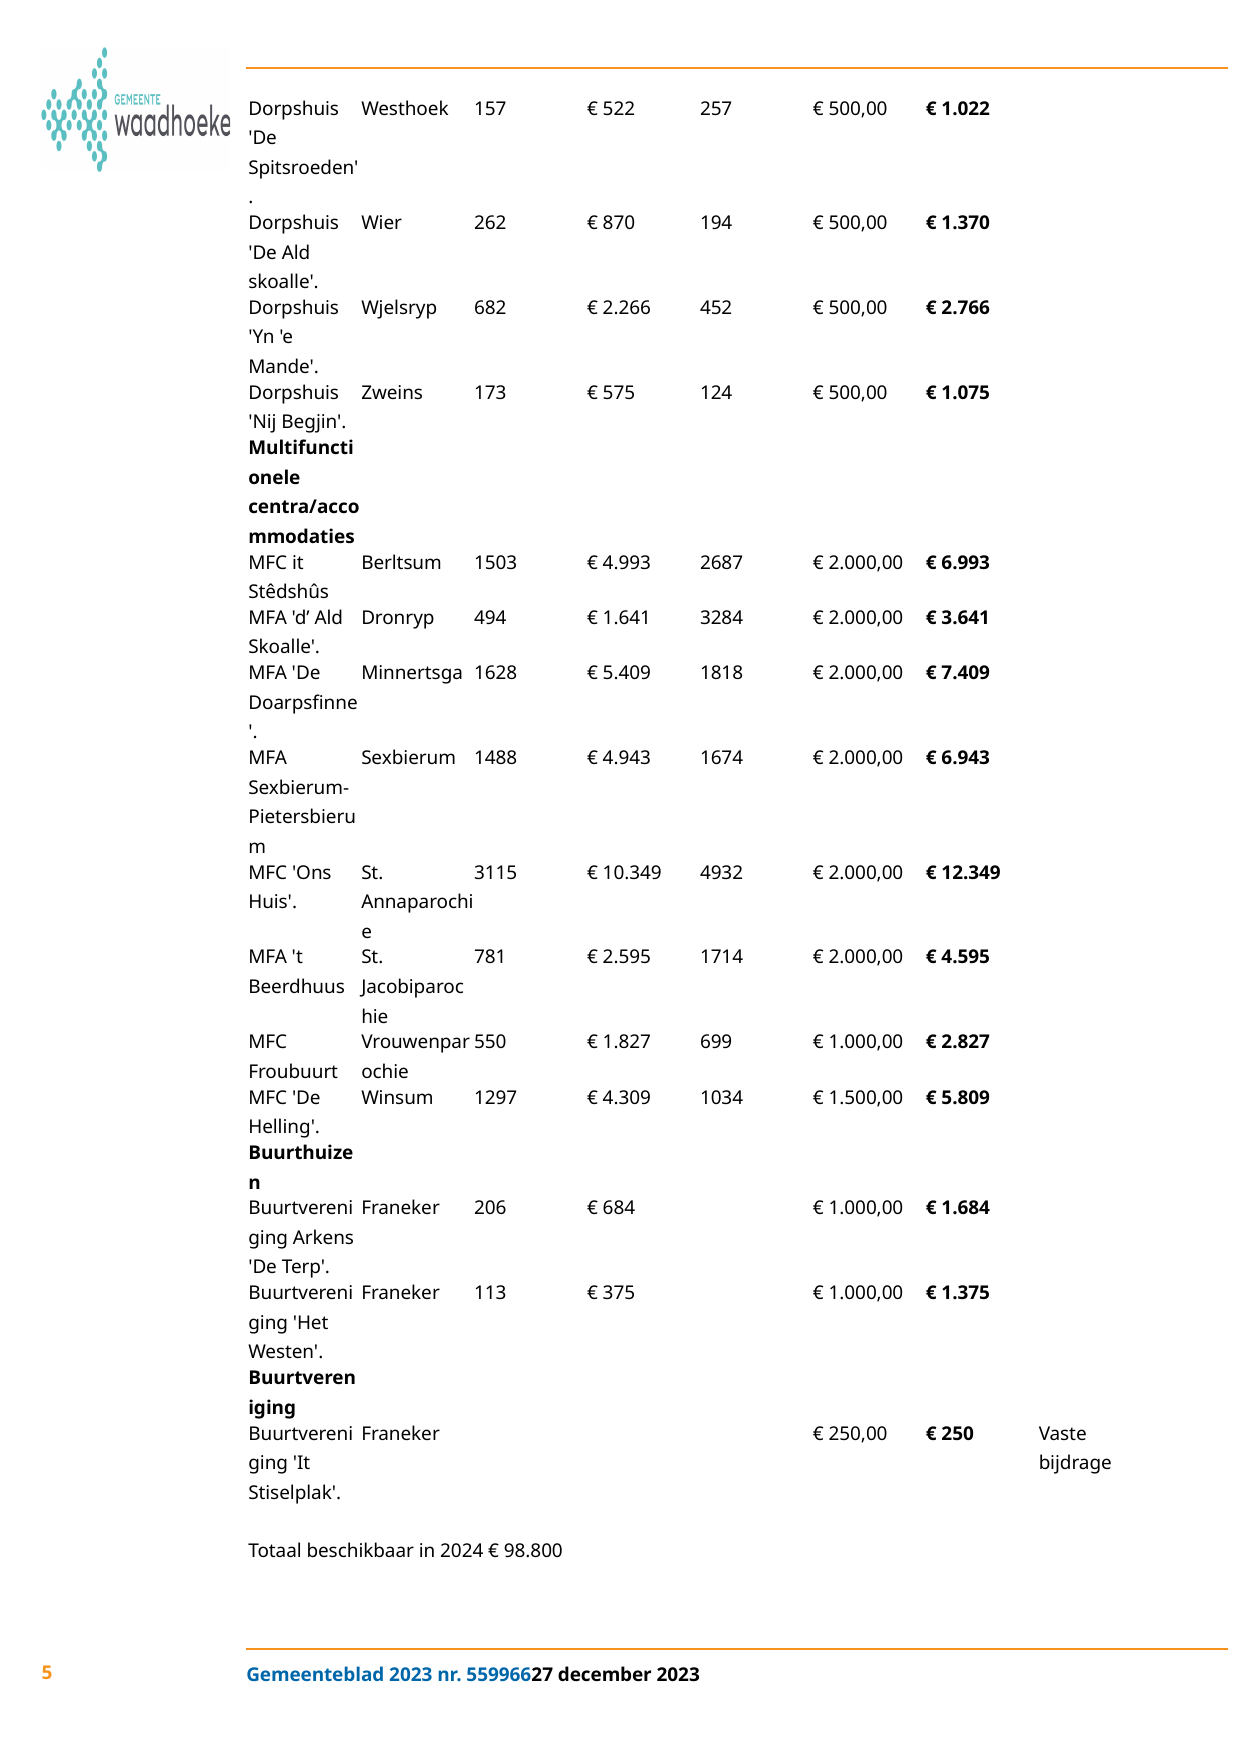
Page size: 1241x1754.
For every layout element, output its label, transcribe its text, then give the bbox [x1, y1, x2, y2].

table_cell € 12.349 [926, 859, 1038, 944]
table_cell € 2.766 [926, 294, 1038, 379]
table_cell € 500,00 [813, 294, 926, 379]
table_cell [700, 1420, 813, 1504]
table_cell € 1.000,00 [813, 1280, 926, 1364]
table_cell 173 [474, 379, 587, 434]
table_cell Dorpshuis 'Yn 'e Mande'. [248, 294, 361, 379]
table_cell € 2.266 [587, 294, 700, 379]
table_cell MFA 'De Doarpsfinne'. [248, 660, 361, 744]
table_cell Dorpshuis 'De Spitsroeden'. [248, 95, 361, 209]
table_cell € 500,00 [813, 209, 926, 294]
picture [41, 47, 231, 172]
table_cell MFA 'd’ Ald Skoalle'. [248, 604, 361, 659]
table_cell [474, 434, 587, 549]
table_cell 194 [700, 209, 813, 294]
table_cell € 684 [587, 1195, 700, 1279]
table_cell € 250 [926, 1420, 1038, 1504]
table_cell € 575 [587, 379, 700, 434]
table_cell € 1.500,00 [813, 1084, 926, 1139]
table_cell € 1.000,00 [813, 1029, 926, 1084]
table_cell [700, 1280, 813, 1364]
table_cell [361, 434, 474, 549]
table_cell € 1.641 [587, 604, 700, 659]
table_cell € 1.684 [926, 1195, 1038, 1279]
table_cell 1297 [474, 1084, 587, 1139]
table_cell € 2.000,00 [813, 944, 926, 1029]
table_cell [700, 1139, 813, 1194]
table_cell € 1.075 [926, 379, 1038, 434]
table_cell MFC 'Ons Huis'. [248, 859, 361, 944]
table_cell € 2.000,00 [813, 859, 926, 944]
table_cell [587, 434, 700, 549]
table_cell [361, 1364, 474, 1420]
table_cell St. Jacobiparochie [361, 944, 474, 1029]
table_cell € 6.993 [926, 549, 1038, 604]
table_cell [1039, 1195, 1152, 1279]
table_cell [474, 1420, 587, 1504]
table_cell [361, 1139, 474, 1194]
table_cell [700, 1195, 813, 1279]
table_cell € 4.595 [926, 944, 1038, 1029]
table_cell € 7.409 [926, 660, 1038, 744]
table_cell Winsum [361, 1084, 474, 1139]
table_cell [1039, 1364, 1152, 1420]
table_cell Vaste bijdrage [1039, 1420, 1152, 1504]
table_cell [1039, 95, 1152, 209]
table_cell 157 [474, 95, 587, 209]
table_cell [1039, 744, 1152, 859]
table_cell € 5.409 [587, 660, 700, 744]
table_cell [1039, 434, 1152, 549]
table_cell [813, 434, 926, 549]
table_cell 1674 [700, 744, 813, 859]
table_cell [1039, 944, 1152, 1029]
table_cell 494 [474, 604, 587, 659]
table_cell € 522 [587, 95, 700, 209]
table_cell Franeker [361, 1280, 474, 1364]
table_cell [1039, 1139, 1152, 1194]
table_cell 4932 [700, 859, 813, 944]
table_cell [813, 1139, 926, 1194]
table_cell [474, 1139, 587, 1194]
table_cell Buurtvereniging 'It Stiselplak'. [248, 1420, 361, 1504]
table_cell 452 [700, 294, 813, 379]
table_cell Zweins [361, 379, 474, 434]
table_cell [1039, 604, 1152, 659]
table_cell € 2.595 [587, 944, 700, 1029]
table_cell 682 [474, 294, 587, 379]
table_cell Buurthuizen [248, 1139, 361, 1194]
table_cell Berltsum [361, 549, 474, 604]
table_cell € 1.000,00 [813, 1195, 926, 1279]
table_cell Dorpshuis 'De Ald skoalle'. [248, 209, 361, 294]
table_cell € 4.309 [587, 1084, 700, 1139]
table_cell 2687 [700, 549, 813, 604]
table_cell Multifunctionele centra/accommodaties [248, 434, 361, 549]
table_cell [587, 1139, 700, 1194]
table_cell MFA 't Beerdhuus [248, 944, 361, 1029]
table_cell Vrouwenparochie [361, 1029, 474, 1084]
table_cell € 2.000,00 [813, 660, 926, 744]
table_cell Buurtvereniging Arkens 'De Terp'. [248, 1195, 361, 1279]
table_cell € 4.993 [587, 549, 700, 604]
table_cell 206 [474, 1195, 587, 1279]
table_cell Wier [361, 209, 474, 294]
table_cell MFC 'De Helling'. [248, 1084, 361, 1139]
table_cell 1628 [474, 660, 587, 744]
table_cell € 4.943 [587, 744, 700, 859]
table_cell € 250,00 [813, 1420, 926, 1504]
table_cell 781 [474, 944, 587, 1029]
table_cell € 500,00 [813, 379, 926, 434]
table_cell € 2.827 [926, 1029, 1038, 1084]
table_cell € 3.641 [926, 604, 1038, 659]
table_cell [926, 1364, 1038, 1420]
table_cell 1503 [474, 549, 587, 604]
table_cell MFA Sexbierum-Pietersbierum [248, 744, 361, 859]
table_cell [1039, 1084, 1152, 1139]
table_cell St. Annaparochie [361, 859, 474, 944]
table_cell 262 [474, 209, 587, 294]
table_cell [1039, 660, 1152, 744]
table_cell € 2.000,00 [813, 744, 926, 859]
table_cell MFC Froubuurt [248, 1029, 361, 1084]
table_cell € 2.000,00 [813, 549, 926, 604]
table_cell € 10.349 [587, 859, 700, 944]
table_cell [1039, 1280, 1152, 1364]
table_cell 1488 [474, 744, 587, 859]
table_cell Buurtvereniging 'Het Westen'. [248, 1280, 361, 1364]
table_cell 699 [700, 1029, 813, 1084]
table_cell Minnertsga [361, 660, 474, 744]
table_cell [587, 1364, 700, 1420]
table_cell € 1.827 [587, 1029, 700, 1084]
table_cell [700, 1364, 813, 1420]
table_cell € 5.809 [926, 1084, 1038, 1139]
table_cell 550 [474, 1029, 587, 1084]
table_cell € 1.370 [926, 209, 1038, 294]
table_cell 124 [700, 379, 813, 434]
table_cell € 1.022 [926, 95, 1038, 209]
table_cell [1039, 209, 1152, 294]
table_cell [587, 1420, 700, 1504]
text Totaal beschikbaar in 2024 € 98.800 [248, 1537, 1152, 1563]
table_cell 1034 [700, 1084, 813, 1139]
table_cell [926, 1139, 1038, 1194]
table_cell [700, 434, 813, 549]
table_cell [1039, 294, 1152, 379]
table_cell Buurtvereniging [248, 1364, 361, 1420]
table_cell [813, 1364, 926, 1420]
table_cell 3284 [700, 604, 813, 659]
table_cell [474, 1364, 587, 1420]
table_cell Wjelsryp [361, 294, 474, 379]
table_cell € 2.000,00 [813, 604, 926, 659]
table_cell 1818 [700, 660, 813, 744]
table_cell € 6.943 [926, 744, 1038, 859]
table_cell 1714 [700, 944, 813, 1029]
table_cell 3115 [474, 859, 587, 944]
table_cell € 500,00 [813, 95, 926, 209]
table_cell [1039, 859, 1152, 944]
table_cell [926, 434, 1038, 549]
table_cell € 1.375 [926, 1280, 1038, 1364]
table_cell [1039, 379, 1152, 434]
table_cell Westhoek [361, 95, 474, 209]
table_cell [1039, 1029, 1152, 1084]
table_cell Franeker [361, 1195, 474, 1279]
table_cell MFC it Stêdshûs [248, 549, 361, 604]
table_cell Dorpshuis 'Nij Begjin'. [248, 379, 361, 434]
table_cell [1039, 549, 1152, 604]
table_cell Franeker [361, 1420, 474, 1504]
table_cell 113 [474, 1280, 587, 1364]
table_cell € 870 [587, 209, 700, 294]
table_cell Dronryp [361, 604, 474, 659]
table_cell € 375 [587, 1280, 700, 1364]
table_cell Sexbierum [361, 744, 474, 859]
table_cell 257 [700, 95, 813, 209]
